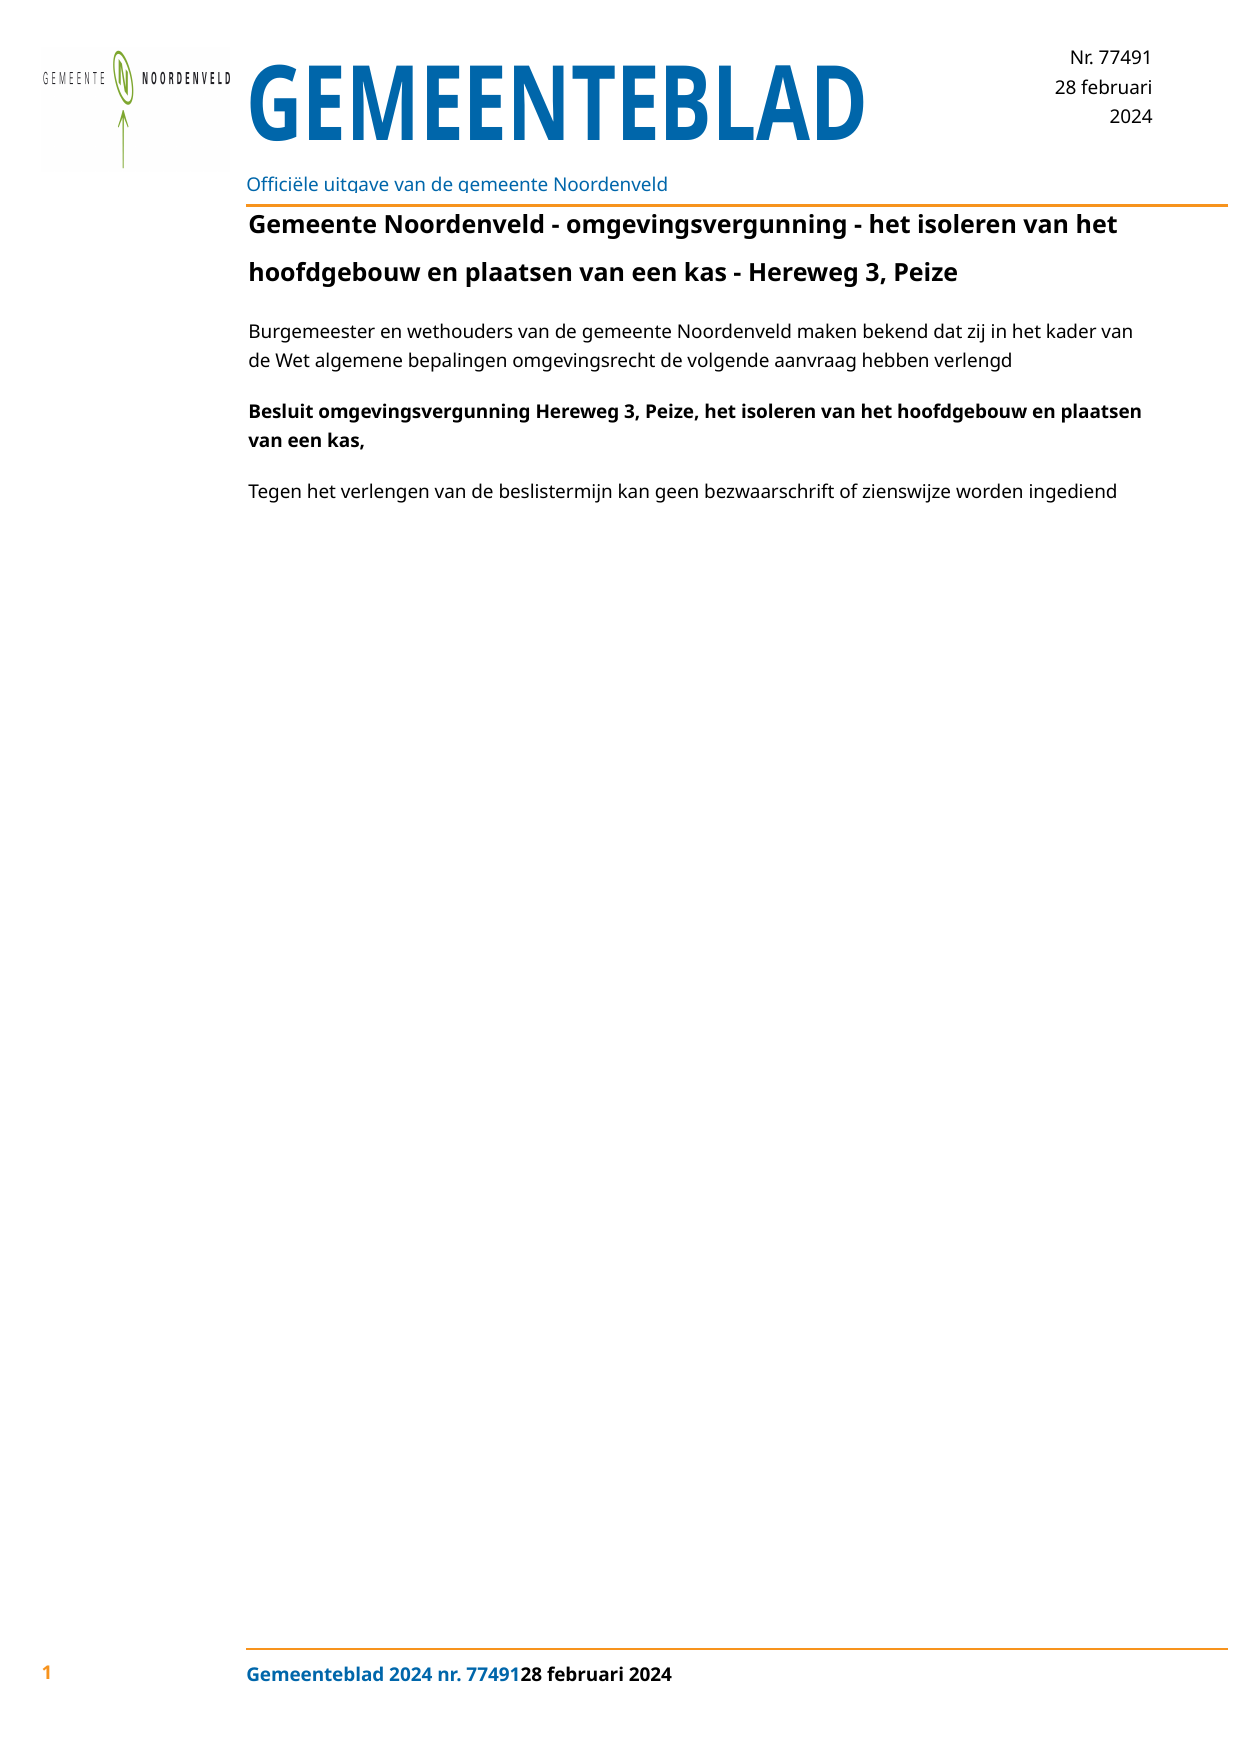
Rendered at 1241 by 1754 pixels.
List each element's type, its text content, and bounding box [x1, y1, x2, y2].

picture [41, 47, 231, 172]
text Gemeente Noordenveld - omgevingsvergunning - het isoleren van het hoofdgebouw en plaatsen van een kas - Hereweg 3, Peize [248, 207, 1152, 288]
text Tegen het verlengen van de beslistermijn kan geen bezwaarschrift of zienswijze worden ingediend [248, 478, 1152, 504]
text Burgemeester en wethouders van de gemeente Noordenveld maken bekend dat zij in het kader van de Wet algemene bepalingen omgevingsrecht de volgende aanvraag hebben verlengd [248, 318, 1152, 373]
text Besluit omgevingsvergunning Hereweg 3, Peize, het isoleren van het hoofdgebouw en plaatsen van een kas, [248, 398, 1152, 453]
